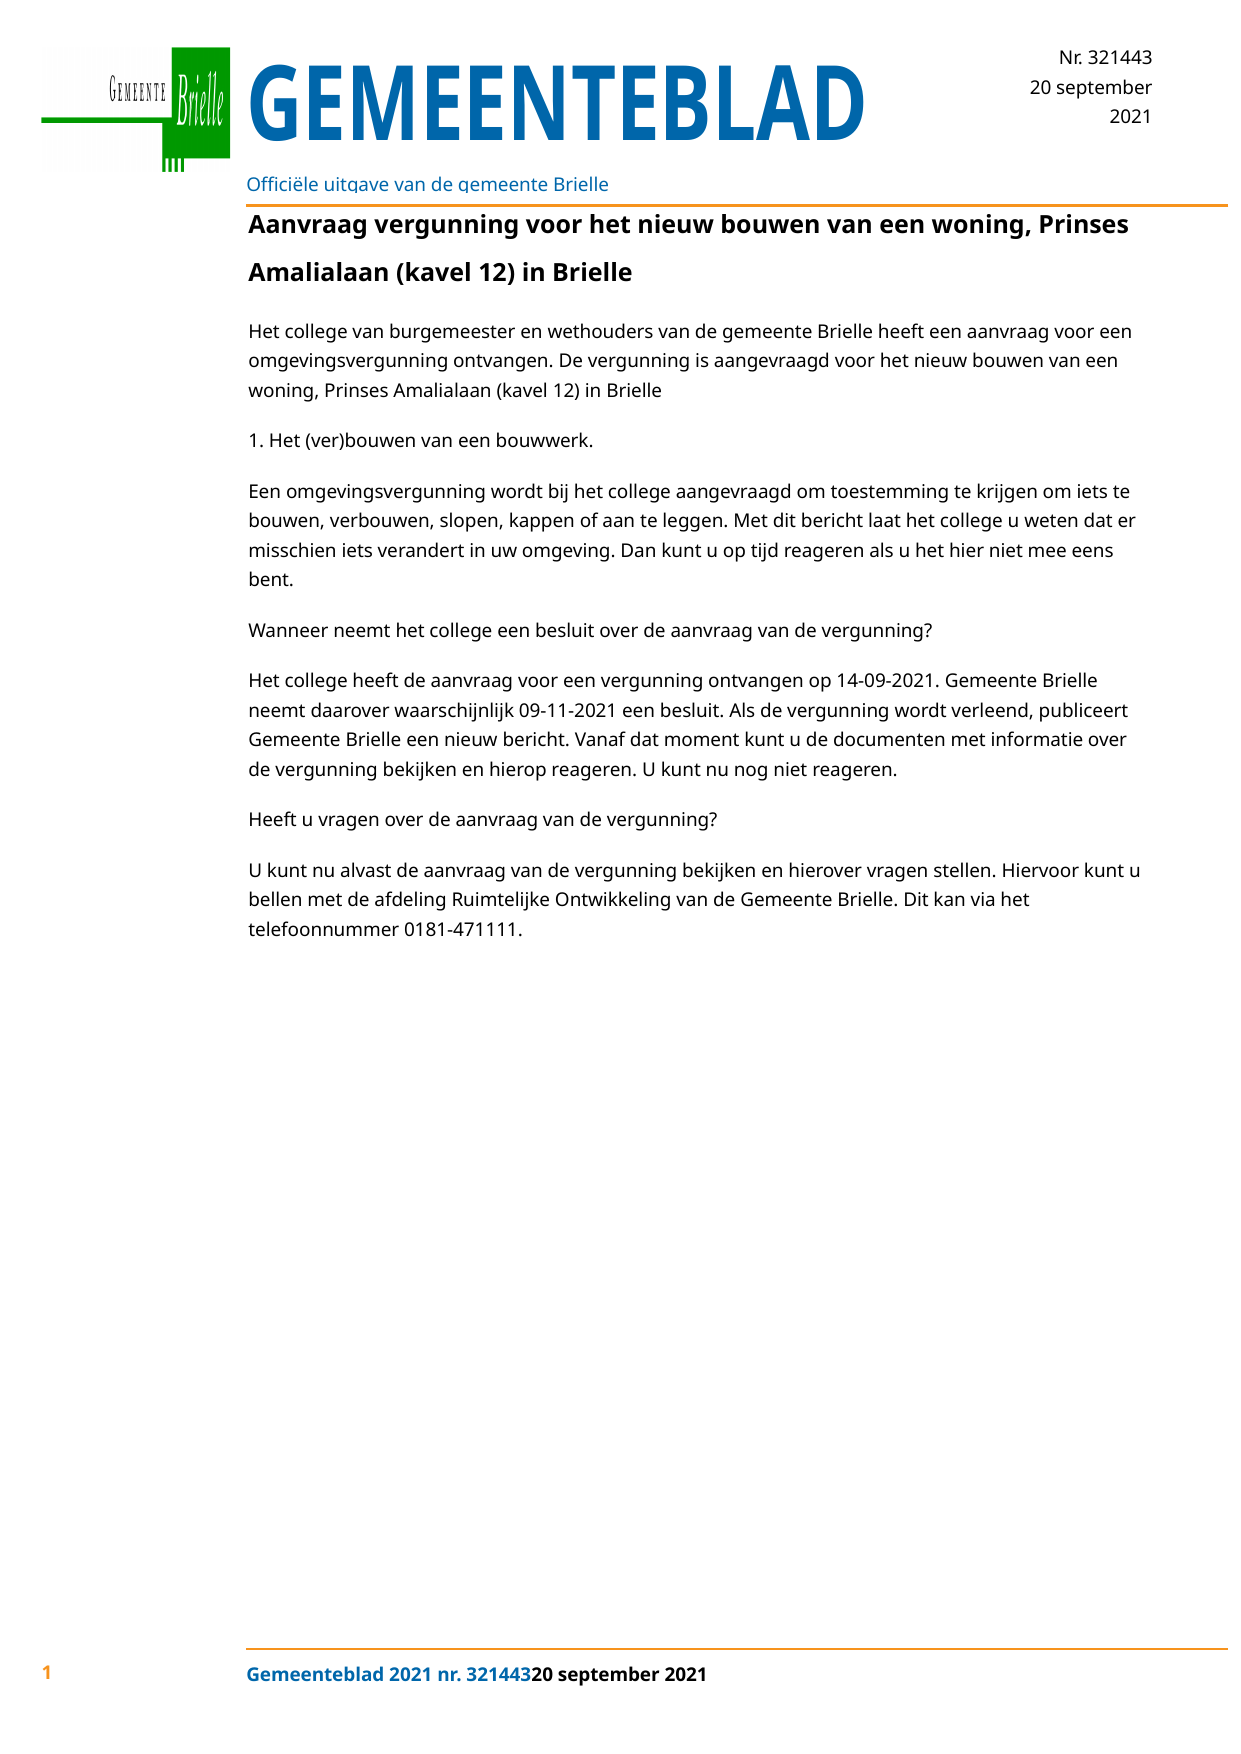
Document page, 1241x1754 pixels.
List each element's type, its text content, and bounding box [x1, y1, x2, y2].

text 1. Het (ver)bouwen van een bouwwerk. [248, 427, 1152, 453]
text Heeft u vragen over de aanvraag van de vergunning? [248, 807, 1152, 832]
text Aanvraag vergunning voor het nieuw bouwen van een woning, Prinses Amalialaan (kavel 12) in Brielle [248, 207, 1152, 288]
text Het college van burgemeester en wethouders van de gemeente Brielle heeft een aanvraag voor een omgevingsvergunning ontvangen. De vergunning is aangevraagd voor het nieuw bouwen van een woning, Prinses Amalialaan (kavel 12) in Brielle [248, 318, 1152, 403]
text Wanneer neemt het college een besluit over de aanvraag van de vergunning? [248, 617, 1152, 643]
text Een omgevingsvergunning wordt bij het college aangevraagd om toestemming te krijgen om iets te bouwen, verbouwen, slopen, kappen of aan te leggen. Met dit bericht laat het college u weten dat er misschien iets verandert in uw omgeving. Dan kunt u op tijd reageren als u het hier niet mee eens bent. [248, 478, 1152, 592]
text U kunt nu alvast de aanvraag van de vergunning bekijken en hierover vragen stellen. Hiervoor kunt u bellen met de afdeling Ruimtelijke Ontwikkeling van de Gemeente Brielle. Dit kan via het telefoonnummer 0181-471111. [248, 857, 1152, 942]
text Het college heeft de aanvraag voor een vergunning ontvangen op 14-09-2021. Gemeente Brielle neemt daarover waarschijnlijk 09-11-2021 een besluit. Als de vergunning wordt verleend, publiceert Gemeente Brielle een nieuw bericht. Vanaf dat moment kunt u de documenten met informatie over de vergunning bekijken en hierop reageren. U kunt nu nog niet reageren. [248, 667, 1152, 782]
picture [41, 47, 231, 172]
